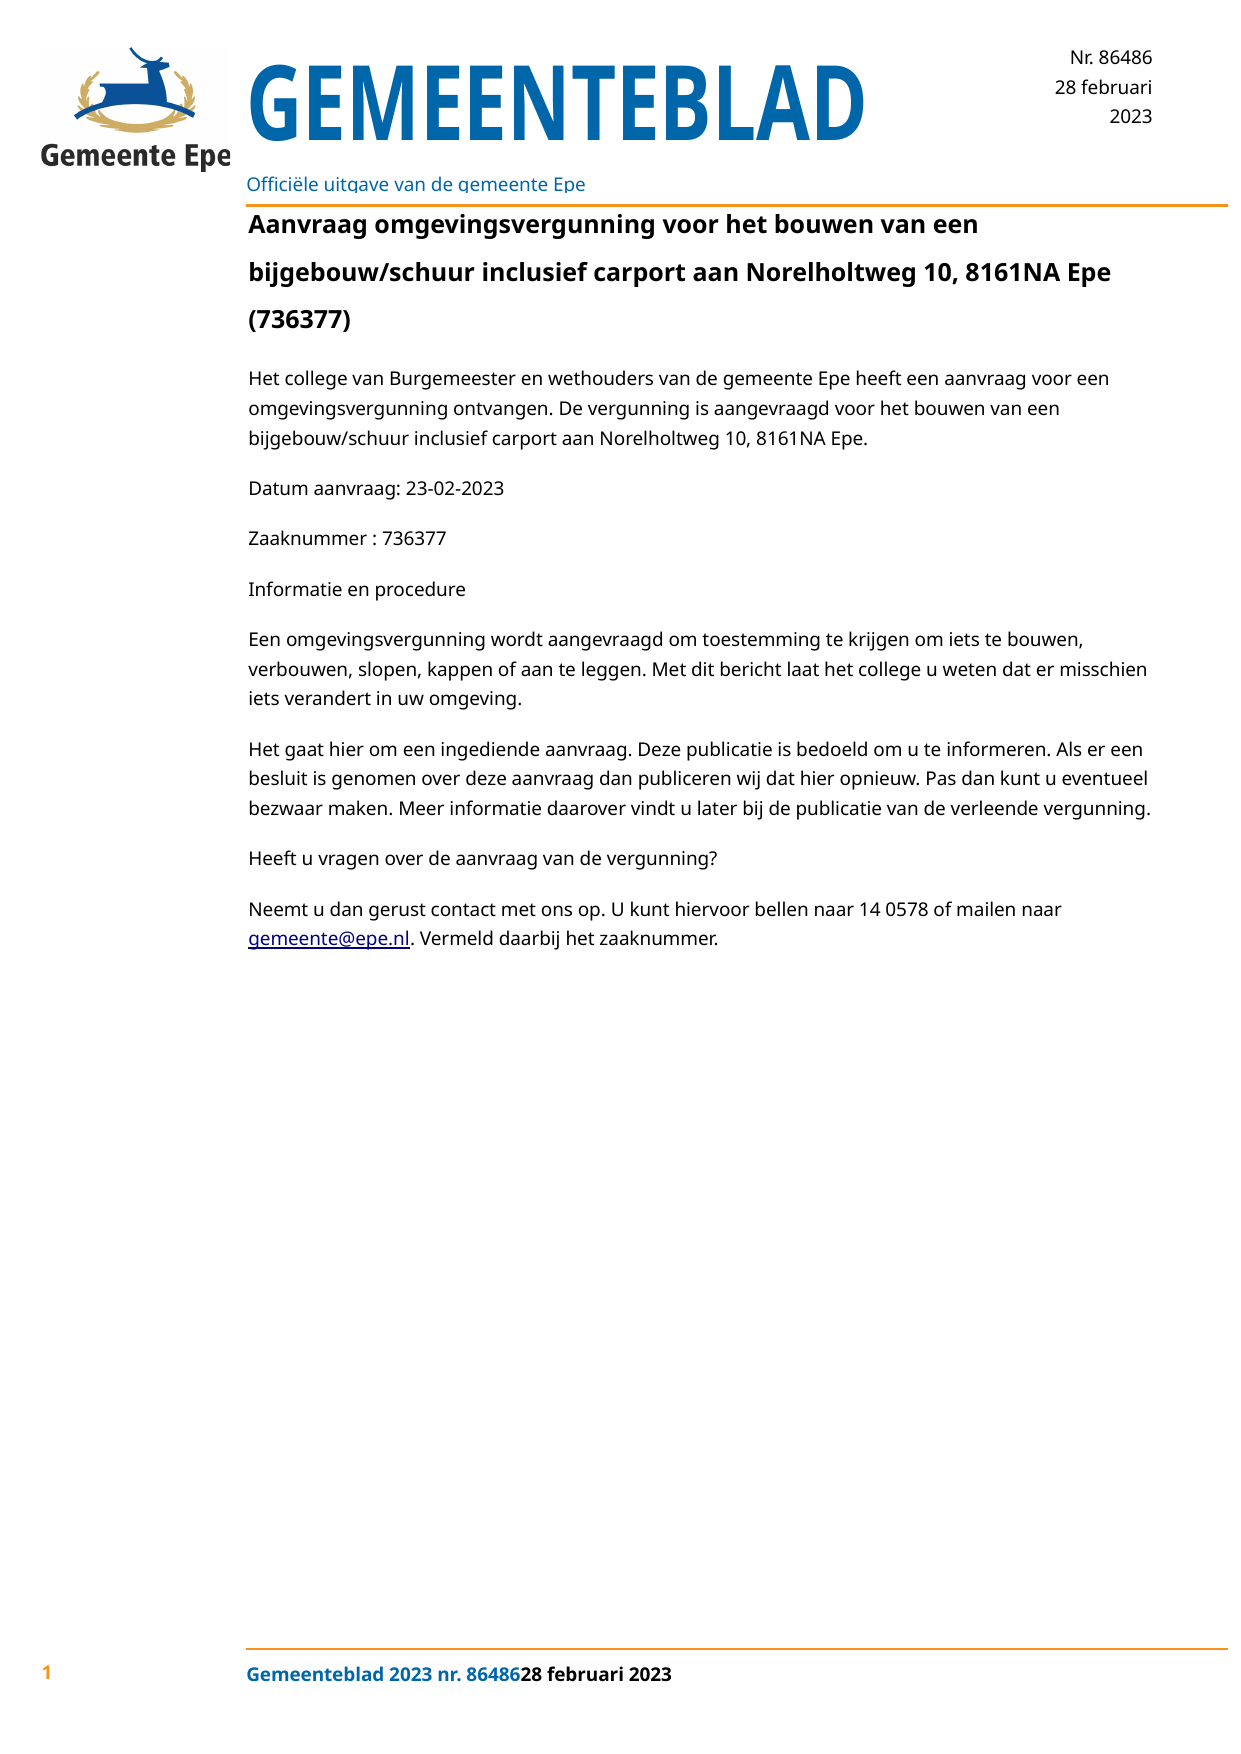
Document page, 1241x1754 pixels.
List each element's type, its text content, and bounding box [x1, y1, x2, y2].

picture [41, 47, 231, 172]
text Heeft u vragen over de aanvraag van de vergunning? [248, 846, 1152, 871]
text Datum aanvraag: 23-02-2023 [248, 475, 1152, 501]
text Zaaknummer : 736377 [248, 526, 1152, 551]
text Informatie en procedure [248, 576, 1152, 602]
text Het college van Burgemeester en wethouders van de gemeente Epe heeft een aanvraag voor een omgevingsvergunning ontvangen. De vergunning is aangevraagd voor het bouwen van een bijgebouw/schuur inclusief carport aan Norelholtweg 10, 8161NA Epe. [248, 366, 1152, 450]
text Het gaat hier om een ingediende aanvraag. Deze publicatie is bedoeld om u te informeren. Als er een besluit is genomen over deze aanvraag dan publiceren wij dat hier opnieuw. Pas dan kunt u eventueel bezwaar maken. Meer informatie daarover vindt u later bij de publicatie van de verleende vergunning. [248, 736, 1152, 821]
text Aanvraag omgevingsvergunning voor het bouwen van een bijgebouw/schuur inclusief carport aan Norelholtweg 10, 8161NA Epe (736377) [248, 207, 1152, 336]
text Een omgevingsvergunning wordt aangevraagd om toestemming te krijgen om iets te bouwen, verbouwen, slopen, kappen of aan te leggen. Met dit bericht laat het college u weten dat er misschien iets verandert in uw omgeving. [248, 626, 1152, 711]
text Neemt u dan gerust contact met ons op. U kunt hiervoor bellen naar 14 0578 of mailen naar gemeente@epe.nl. Vermeld daarbij het zaaknummer. [248, 896, 1152, 951]
